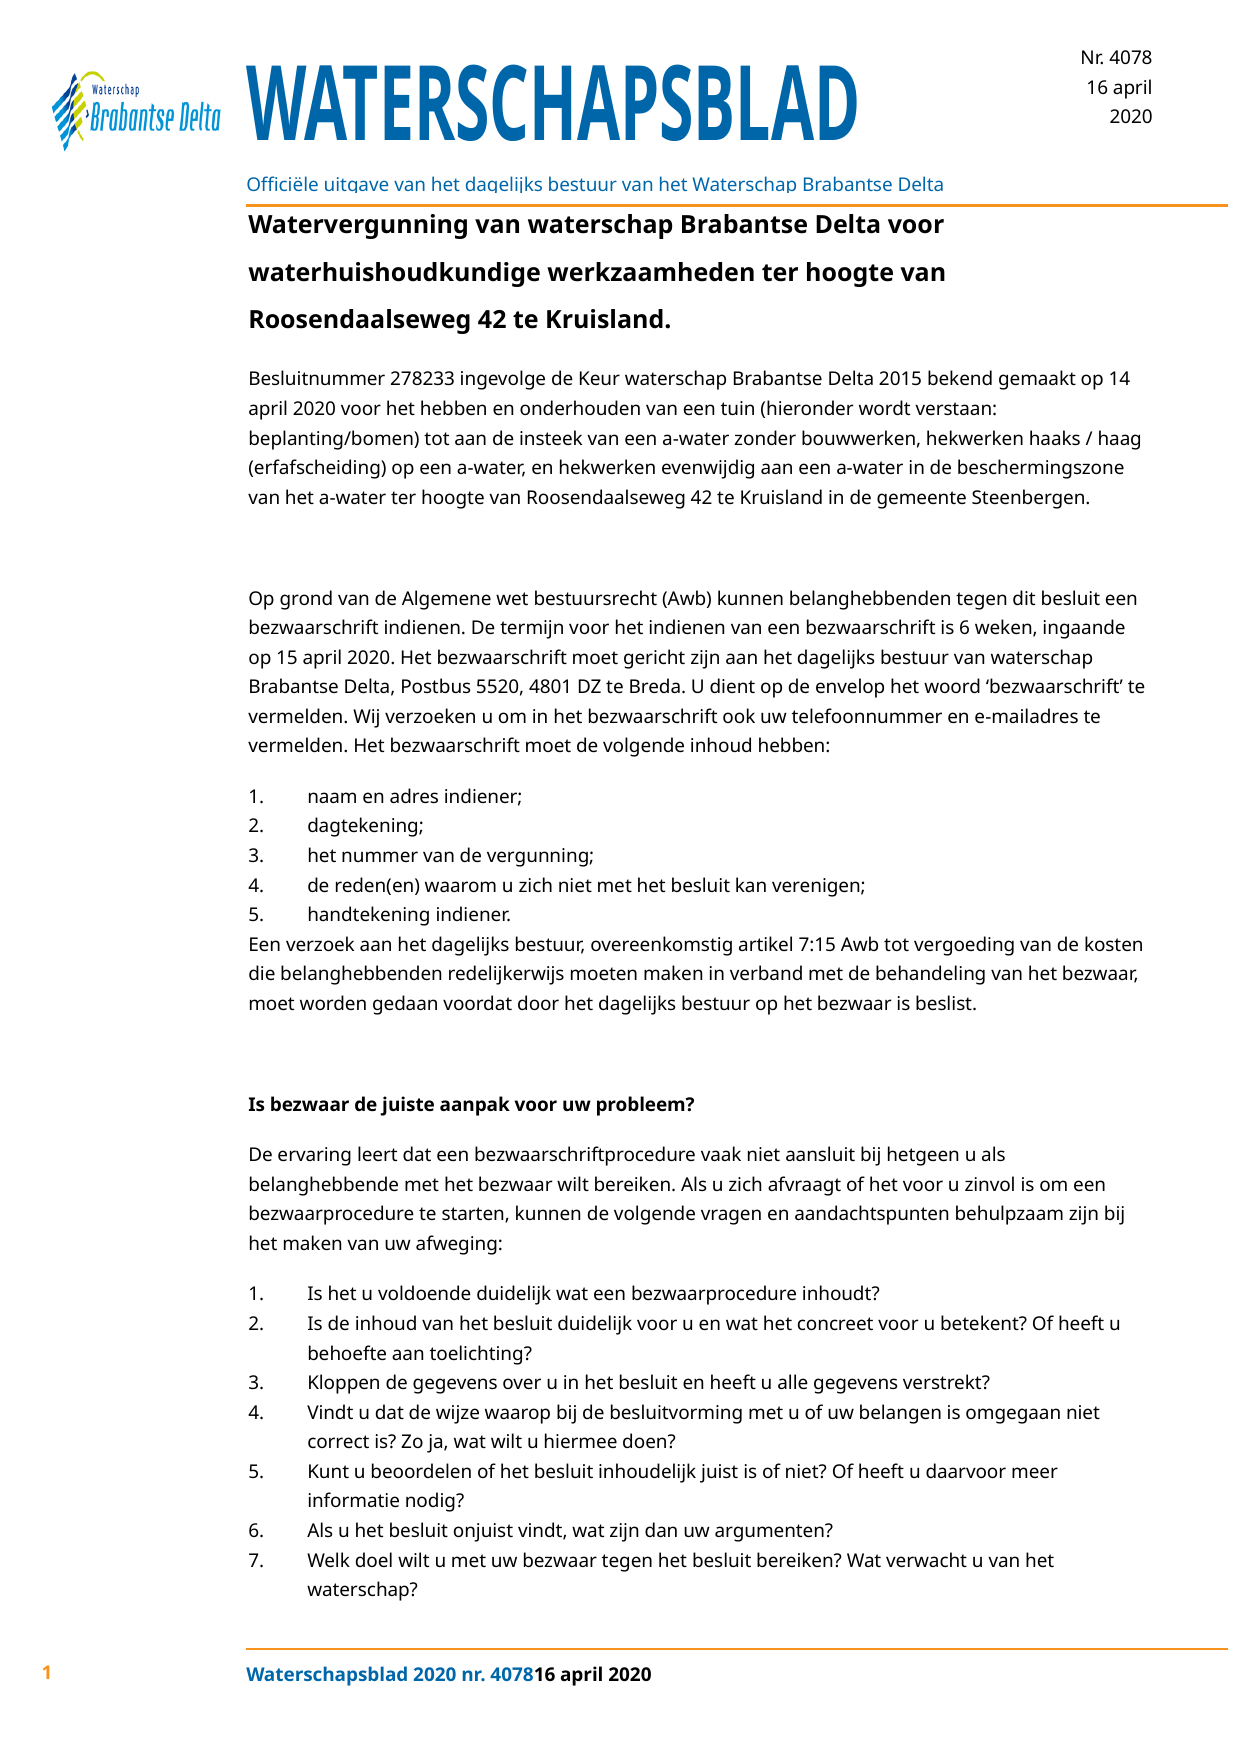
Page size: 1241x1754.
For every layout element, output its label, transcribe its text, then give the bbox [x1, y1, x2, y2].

text Is bezwaar de juiste aanpak voor uw probleem? [248, 1091, 1152, 1117]
list Is de inhoud van het besluit duidelijk voor u en wat het concreet voor u betekent? Of heeft u behoefte aan toelichting? [248, 1310, 1152, 1365]
text Een verzoek aan het dagelijks bestuur, overeenkomstig artikel 7:15 Awb tot vergoeding van de kosten die belanghebbenden redelijkerwijs moeten maken in verband met de behandeling van het bezwaar, moet worden gedaan voordat door het dagelijks bestuur op het bezwaar is beslist. [248, 931, 1152, 1016]
list dagtekening; [248, 813, 1152, 838]
list Is het u voldoende duidelijk wat een bezwaarprocedure inhoudt? [248, 1281, 1152, 1306]
list naam en adres indiener; [248, 783, 1152, 809]
list het nummer van de vergunning; [248, 842, 1152, 868]
text De ervaring leert dat een bezwaarschriftprocedure vaak niet aansluit bij hetgeen u als belanghebbende met het bezwaar wilt bereiken. Als u zich afvraagt of het voor u zinvol is om een bezwaarprocedure te starten, kunnen de volgende vragen en aandachtspunten behulpzaam zijn bij het maken van uw afweging: [248, 1141, 1152, 1256]
text Op grond van de Algemene wet bestuursrecht (Awb) kunnen belanghebbenden tegen dit besluit een bezwaarschrift indienen. De termijn voor het indienen van een bezwaarschrift is 6 weken, ingaande op 15 april 2020. Het bezwaarschrift moet gericht zijn aan het dagelijks bestuur van waterschap Brabantse Delta, Postbus 5520, 4801 DZ te Breda. U dient op de envelop het woord ‘bezwaarschrift’ te vermelden. Wij verzoeken u om in het bezwaarschrift ook uw telefoonnummer en e‑mailadres te vermelden. Het bezwaarschrift moet de volgende inhoud hebben: [248, 585, 1152, 758]
list Als u het besluit onjuist vindt, wat zijn dan uw argumenten? [248, 1517, 1152, 1543]
list Welk doel wilt u met uw bezwaar tegen het besluit bereiken? Wat verwacht u van het waterschap? [248, 1547, 1152, 1602]
list Kunt u beoordelen of het besluit inhoudelijk juist is of niet? Of heeft u daarvoor meer informatie nodig? [248, 1458, 1152, 1513]
picture [41, 47, 231, 172]
text Besluitnummer 278233 ingevolge de Keur waterschap Brabantse Delta 2015 bekend gemaakt op 14 april 2020 voor het hebben en onderhouden van een tuin (hieronder wordt verstaan: beplanting/bomen) tot aan de insteek van een a-water zonder bouwwerken, hekwerken haaks / haag (erfafscheiding) op een a-water, en hekwerken evenwijdig aan een a-water in de beschermingszone van het a-water ter hoogte van Roosendaalseweg 42 te Kruisland in de gemeente Steenbergen. [248, 366, 1152, 509]
list Kloppen de gegevens over u in het besluit en heeft u alle gegevens verstrekt? [248, 1369, 1152, 1395]
list handtekening indiener. [248, 901, 1152, 927]
text Watervergunning van waterschap Brabantse Delta voor waterhuishoudkundige werkzaamheden ter hoogte van Roosendaalseweg 42 te Kruisland. [248, 207, 1152, 336]
list Vindt u dat de wijze waarop bij de besluitvorming met u of uw belangen is omgegaan niet correct is? Zo ja, wat wilt u hiermee doen? [248, 1399, 1152, 1454]
list de reden(en) waarom u zich niet met het besluit kan verenigen; [248, 872, 1152, 897]
